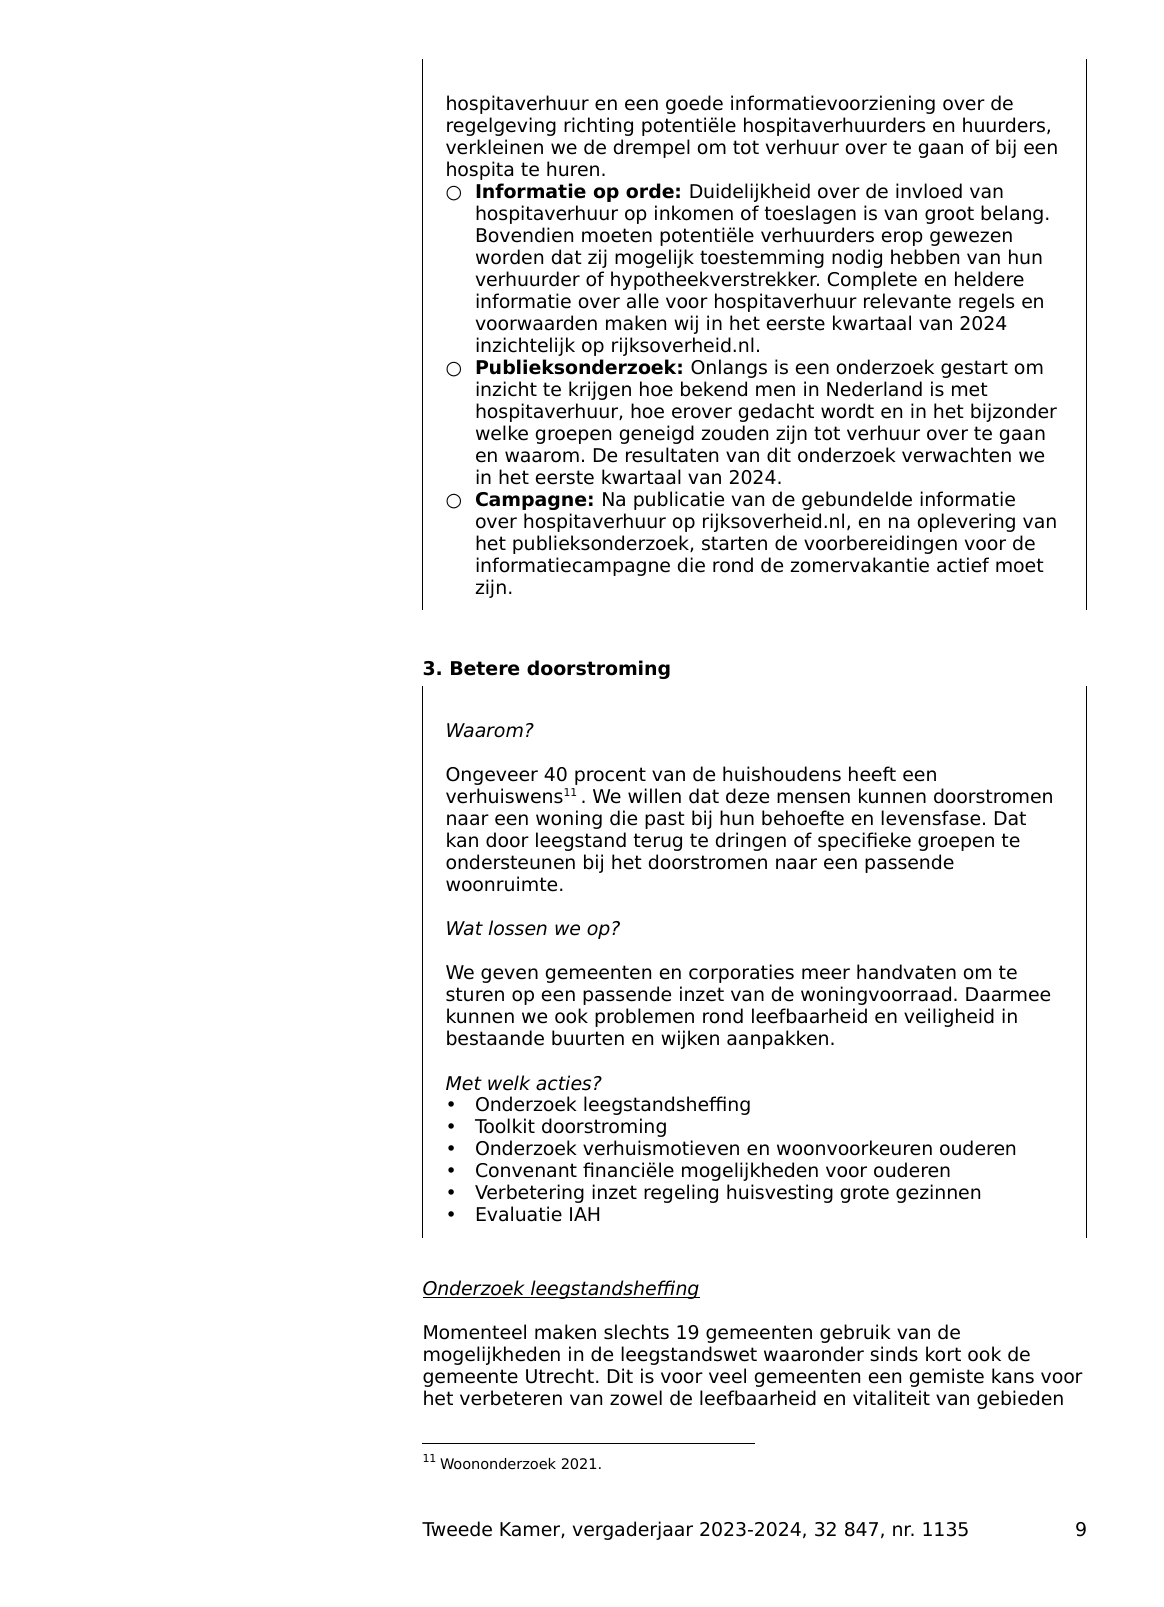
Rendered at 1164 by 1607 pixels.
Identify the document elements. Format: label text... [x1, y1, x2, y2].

subtitle Onderzoek leegstandsheffing [422, 1278, 1087, 1300]
table_header hospitaverhuur en een goede informatievoorziening over de regelgeving richting potentiële hospitaverhuurders en huurders, verkleinen we de drempel om tot verhuur over te gaan of bij een hospita te huren. ○ Informatie op orde: Duidelijkheid over de invloed van hospitaverhuur op inkomen of toeslagen is van groot belang. Bovendien moeten potentiële verhuurders erop gewezen worden dat zij mogelijk toestemming nodig hebben van hun verhuurder of hypotheekverstrekker. Complete en heldere informatie over alle voor hospitaverhuur relevante regels en voorwaarden maken wij in het eerste kwartaal van 2024 inzichtelijk op rijksoverheid.nl. ○ Publieksonderzoek: Onlangs is een onderzoek gestart om inzicht te krijgen hoe bekend men in Nederland is met hospitaverhuur, hoe erover gedacht wordt en in het bijzonder welke groepen geneigd zouden zijn tot verhuur over te gaan en waarom. De resultaten van dit onderzoek verwachten we in het eerste kwartaal van 2024. ○ Campagne: Na publicatie van de gebundelde informatie over hospitaverhuur op rijksoverheid.nl, en na oplevering van het publieksonderzoek, starten de voorbereidingen voor de informatiecampagne die rond de zomervakantie actief moet zijn. [423, 59, 1086, 610]
text Momenteel maken slechts 19 gemeenten gebruik van de mogelijkheden in de leegstandswet waaronder sinds kort ook de gemeente Utrecht. Dit is voor veel gemeenten een gemiste kans voor het verbeteren van zowel de leefbaarheid en vitaliteit van gebieden [422, 1322, 1087, 1410]
table_header Waarom? Ongeveer 40 procent van de huishoudens heeft een verhuiswens. We willen dat deze mensen kunnen doorstromen naar een woning die past bij hun behoefte en levensfase. Dat kan door leegstand terug te dringen of specifieke groepen te ondersteunen bij het doorstromen naar een passende woonruimte. Wat lossen we op? We geven gemeenten en corporaties meer handvaten om te sturen op een passende inzet van de woningvoorraad. Daarmee kunnen we ook problemen rond leefbaarheid en veiligheid in bestaande buurten en wijken aanpakken. Met welk acties? • Onderzoek leegstandsheffing • Toolkit doorstroming • Onderzoek verhuismotieven en woonvoorkeuren ouderen • Convenant financiële mogelijkheden voor ouderen • Verbetering inzet regeling huisvesting grote gezinnen • Evaluatie IAH [423, 686, 1086, 1238]
subtitle 3. Betere doorstroming [422, 658, 1087, 680]
